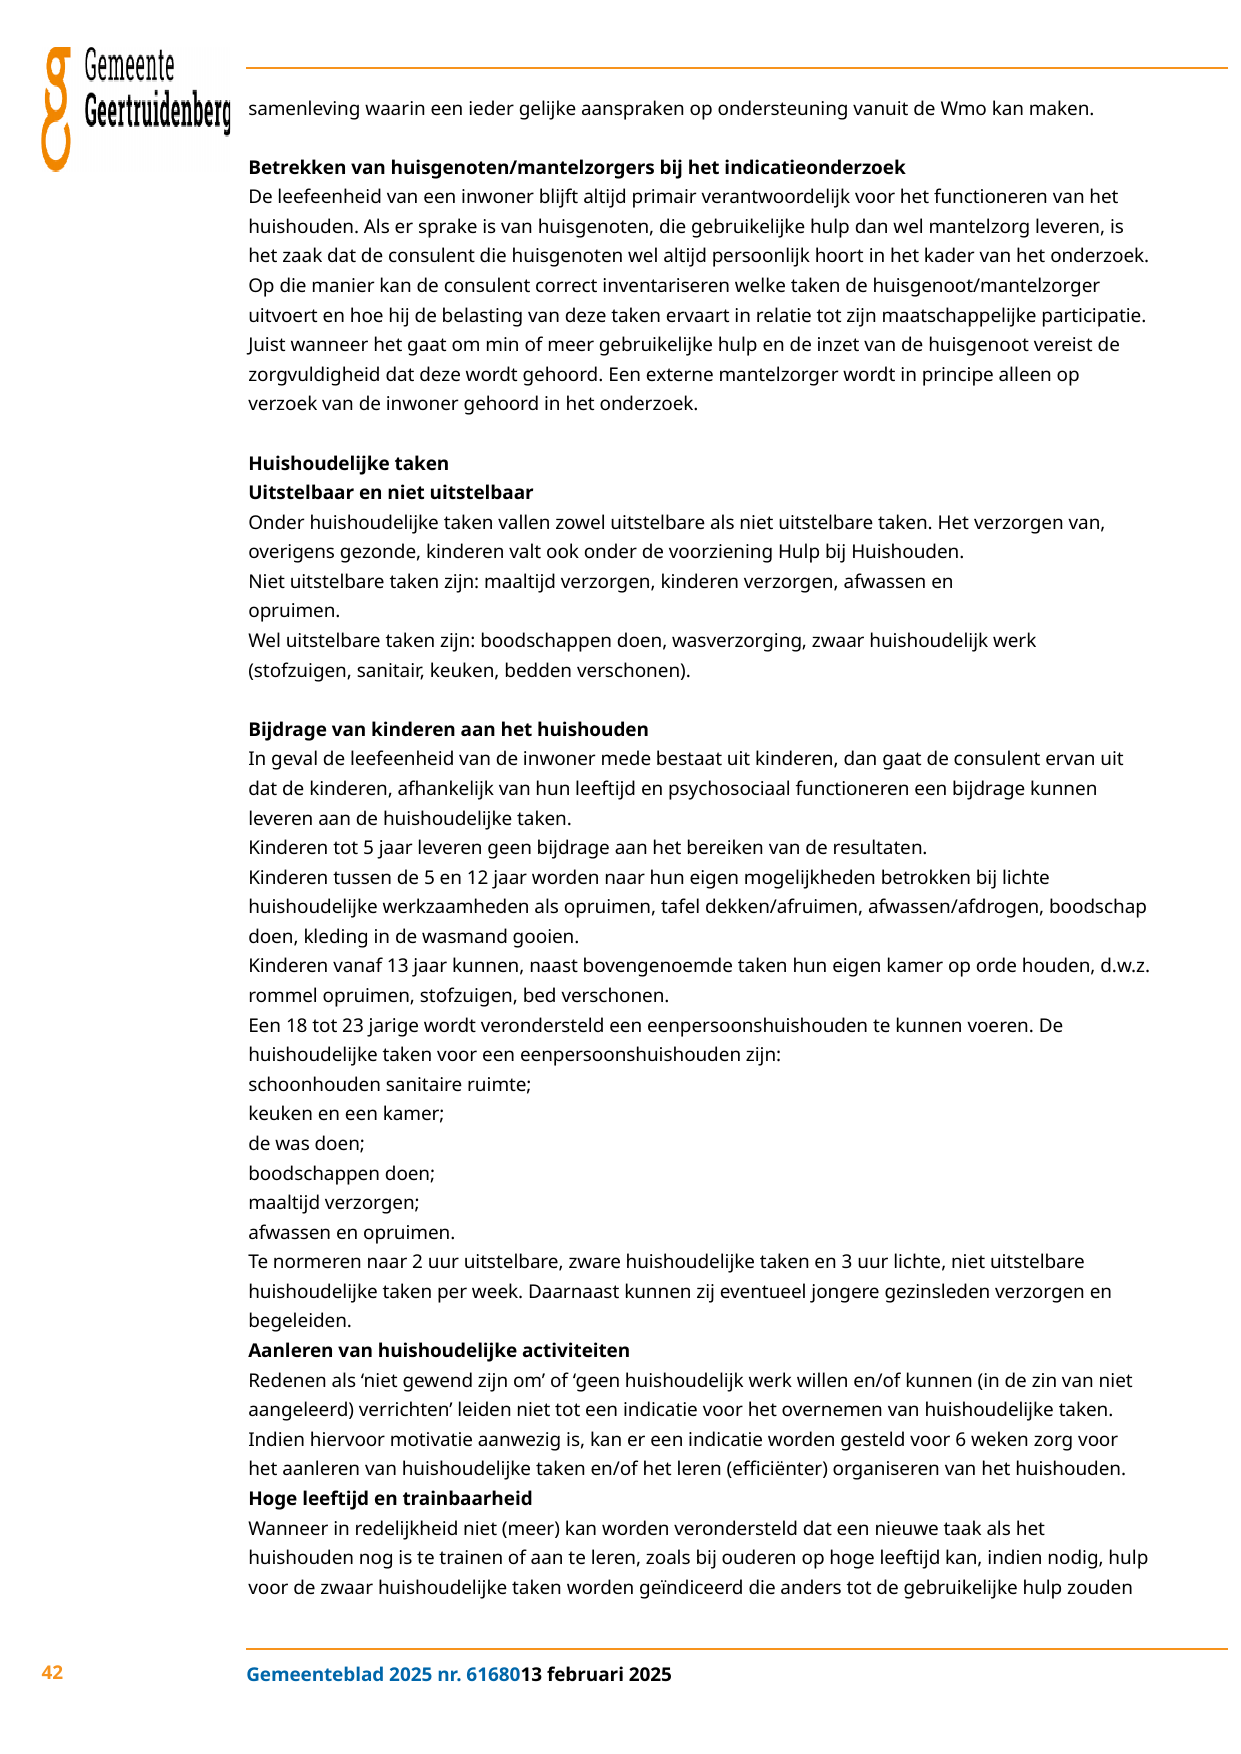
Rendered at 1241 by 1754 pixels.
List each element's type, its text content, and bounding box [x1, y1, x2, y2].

text De leefeenheid van een inwoner blijft altijd primair verantwoordelijk voor het functioneren van het huishouden. Als er sprake is van huisgenoten, die gebruikelijke hulp dan wel mantelzorg leveren, is het zaak dat de consulent die huisgenoten wel altijd persoonlijk hoort in het kader van het onderzoek. Op die manier kan de consulent correct inventariseren welke taken de huisgenoot/mantelzorger uitvoert en hoe hij de belasting van deze taken ervaart in relatie tot zijn maatschappelijke participatie. [248, 183, 1152, 328]
text In geval de leefeenheid van de inwoner mede bestaat uit kinderen, dan gaat de consulent ervan uit dat de kinderen, afhankelijk van hun leeftijd en psychosociaal functioneren een bijdrage kunnen leveren aan de huishoudelijke taken. [248, 746, 1152, 831]
text keuken en een kamer; [248, 1101, 1152, 1126]
text Te normeren naar 2 uur uitstelbare, zware huishoudelijke taken en 3 uur lichte, niet uitstelbare huishoudelijke taken per week. Daarnaast kunnen zij eventueel jongere gezinsleden verzorgen en begeleiden. [248, 1248, 1152, 1333]
text maaltijd verzorgen; [248, 1189, 1152, 1215]
text Kinderen vanaf 13 jaar kunnen, naast bovengenoemde taken hun eigen kamer op orde houden, d.w.z. rommel opruimen, stofzuigen, bed verschonen. [248, 953, 1152, 1008]
text Kinderen tot 5 jaar leveren geen bijdrage aan het bereiken van de resultaten. [248, 834, 1152, 860]
text Juist wanneer het gaat om min of meer gebruikelijke hulp en de inzet van de huisgenoot vereist de zorgvuldigheid dat deze wordt gehoord. Een externe mantelzorger wordt in principe alleen op verzoek van de inwoner gehoord in het onderzoek. [248, 331, 1152, 416]
text de was doen; [248, 1130, 1152, 1156]
text Redenen als ‘niet gewend zijn om’ of ‘geen huishoudelijk werk willen en/of kunnen (in de zin van niet aangeleerd) verrichten’ leiden niet tot een indicatie voor het overnemen van huishoudelijke taken. Indien hiervoor motivatie aanwezig is, kan er een indicatie worden gesteld voor 6 weken zorg voor het aanleren van huishoudelijke taken en/of het leren (efficiënter) organiseren van het huishouden. [248, 1367, 1152, 1481]
text schoonhouden sanitaire ruimte; [248, 1071, 1152, 1097]
text Een 18 tot 23 jarige wordt verondersteld een eenpersoonshuishouden te kunnen voeren. De huishoudelijke taken voor een eenpersoonshuishouden zijn: [248, 1012, 1152, 1067]
text Niet uitstelbare taken zijn: maaltijd verzorgen, kinderen verzorgen, afwassen en [248, 568, 1152, 594]
text samenleving waarin een ieder gelijke aanspraken op ondersteuning vanuit de Wmo kan maken. [248, 95, 1152, 121]
text Betrekken van huisgenoten/mantelzorgers bij het indicatieonderzoek [248, 154, 1152, 180]
text Wel uitstelbare taken zijn: boodschappen doen, wasverzorging, zwaar huishoudelijk werk [248, 627, 1152, 653]
text boodschappen doen; [248, 1160, 1152, 1186]
text Huishoudelijke taken [248, 450, 1152, 476]
text Aanleren van huishoudelijke activiteiten [248, 1337, 1152, 1363]
text afwassen en opruimen. [248, 1219, 1152, 1245]
text Wanneer in redelijkheid niet (meer) kan worden verondersteld dat een nieuwe taak als het huishouden nog is te trainen of aan te leren, zoals bij ouderen op hoge leeftijd kan, indien nodig, hulp voor de zwaar huishoudelijke taken worden geïndiceerd die anders tot de gebruikelijke hulp zouden [248, 1515, 1152, 1600]
picture [41, 47, 231, 172]
text Bijdrage van kinderen aan het huishouden [248, 716, 1152, 742]
text (stofzuigen, sanitair, keuken, bedden verschonen). [248, 657, 1152, 683]
text Hoge leeftijd en trainbaarheid [248, 1485, 1152, 1511]
text Onder huishoudelijke taken vallen zowel uitstelbare als niet uitstelbare taken. Het verzorgen van, overigens gezonde, kinderen valt ook onder de voorziening Hulp bij Huishouden. [248, 509, 1152, 564]
text Uitstelbaar en niet uitstelbaar [248, 479, 1152, 505]
text Kinderen tussen de 5 en 12 jaar worden naar hun eigen mogelijkheden betrokken bij lichte huishoudelijke werkzaamheden als opruimen, tafel dekken/afruimen, afwassen/afdrogen, boodschap doen, kleding in de wasmand gooien. [248, 864, 1152, 949]
text opruimen. [248, 598, 1152, 623]
